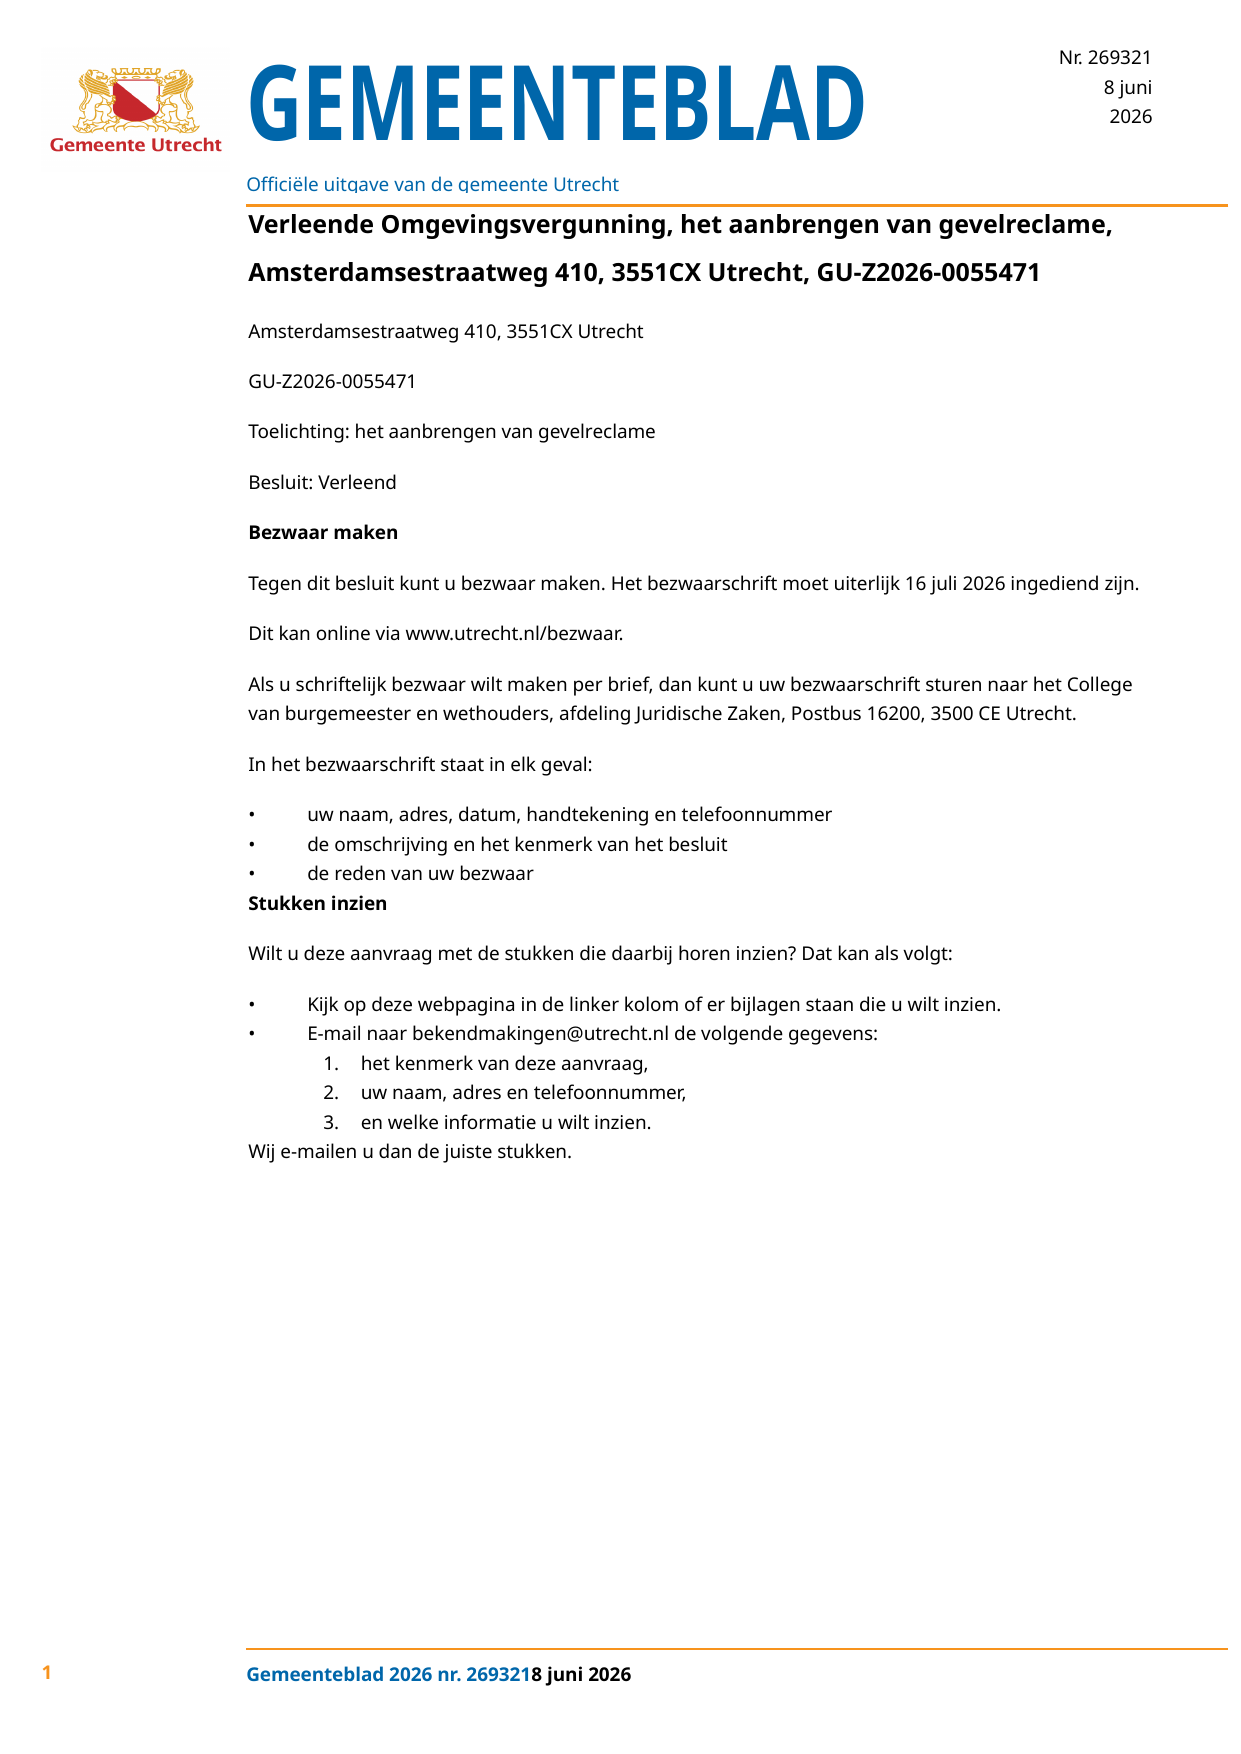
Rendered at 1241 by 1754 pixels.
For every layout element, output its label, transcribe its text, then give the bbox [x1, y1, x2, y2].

list en welke informatie u wilt inzien. [323, 1109, 1152, 1135]
list E-mail naar bekendmakingen@utrecht.nl de volgende gegevens: [248, 1020, 1152, 1046]
text Amsterdamsestraatweg 410, 3551CX Utrecht [248, 318, 1152, 344]
list de reden van uw bezwaar [248, 860, 1152, 886]
text Tegen dit besluit kunt u bezwaar maken. Het bezwaarschrift moet uiterlijk 16 juli 2026 ingediend zijn. [248, 570, 1152, 596]
text Verleende Omgevingsvergunning, het aanbrengen van gevelreclame, Amsterdamsestraatweg 410, 3551CX Utrecht, GU-Z2026-0055471 [248, 207, 1152, 288]
text Wilt u deze aanvraag met de stukken die daarbij horen inzien? Dat kan als volgt: [248, 940, 1152, 966]
list Kijk op deze webpagina in de linker kolom of er bijlagen staan die u wilt inzien. [248, 991, 1152, 1017]
list uw naam, adres en telefoonnummer, [323, 1079, 1152, 1105]
list de omschrijving en het kenmerk van het besluit [248, 831, 1152, 857]
text GU-Z2026-0055471 [248, 368, 1152, 394]
text Dit kan online via www.utrecht.nl/bezwaar. [248, 620, 1152, 646]
picture [41, 47, 231, 172]
text Besluit: Verleend [248, 469, 1152, 495]
text Bezwaar maken [248, 519, 1152, 545]
text Wij e-mailen u dan de juiste stukken. [248, 1139, 1152, 1164]
text Toelichting: het aanbrengen van gevelreclame [248, 419, 1152, 444]
text Als u schriftelijk bezwaar wilt maken per brief, dan kunt u uw bezwaarschrift sturen naar het College van burgemeester en wethouders, afdeling Juridische Zaken, Postbus 16200, 3500 CE Utrecht. [248, 671, 1152, 726]
list uw naam, adres, datum, handtekening en telefoonnummer [248, 801, 1152, 827]
text Stukken inzien [248, 890, 1152, 916]
list het kenmerk van deze aanvraag, [323, 1050, 1152, 1076]
text In het bezwaarschrift staat in elk geval: [248, 751, 1152, 777]
